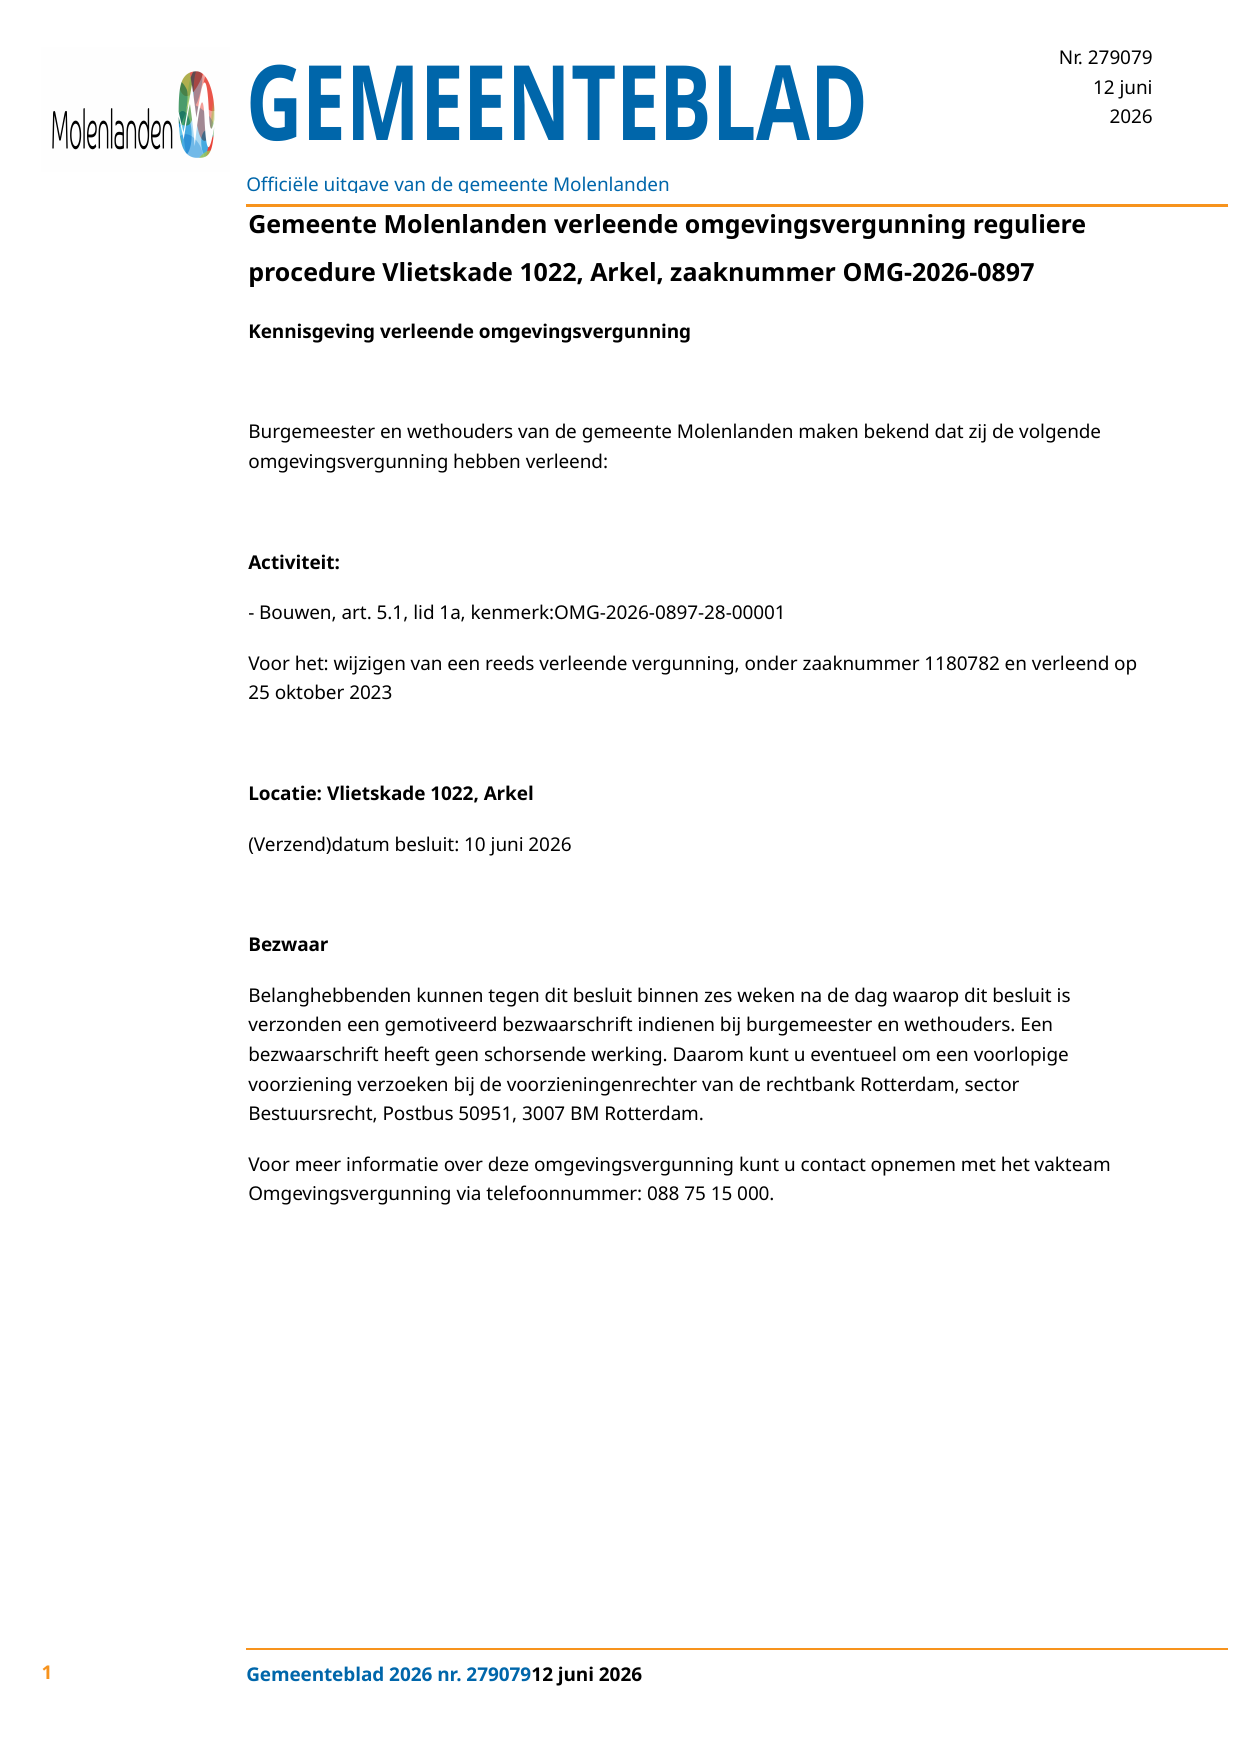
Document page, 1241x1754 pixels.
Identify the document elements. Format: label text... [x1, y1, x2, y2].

text Gemeente Molenlanden verleende omgevingsvergunning reguliere procedure Vlietskade 1022, Arkel, zaaknummer OMG-2026-0897 [248, 207, 1152, 288]
picture [41, 47, 231, 172]
text Voor het: wijzigen van een reeds verleende vergunning, onder zaaknummer 1180782 en verleend op 25 oktober 2023 [248, 650, 1152, 705]
text Kennisgeving verleende omgevingsvergunning [248, 318, 1152, 344]
text Belanghebbenden kunnen tegen dit besluit binnen zes weken na de dag waarop dit besluit is verzonden een gemotiveerd bezwaarschrift indienen bij burgemeester en wethouders. Een bezwaarschrift heeft geen schorsende werking. Daarom kunt u eventueel om een voorlopige voorziening verzoeken bij de voorzieningenrechter van de rechtbank Rotterdam, sector Bestuursrecht, Postbus 50951, 3007 BM Rotterdam. [248, 982, 1152, 1126]
text Burgemeester en wethouders van de gemeente Molenlanden maken bekend dat zij de volgende omgevingsvergunning hebben verleend: [248, 419, 1152, 474]
text Activiteit: [248, 549, 1152, 575]
text Bezwaar [248, 932, 1152, 957]
text Locatie: Vlietskade 1022, Arkel [248, 780, 1152, 806]
text - Bouwen, art. 5.1, lid 1a, kenmerk:OMG-2026-0897-28-00001 [248, 599, 1152, 625]
text Voor meer informatie over deze omgevingsvergunning kunt u contact opnemen met het vakteam Omgevingsvergunning via telefoonnummer: 088 75 15 000. [248, 1151, 1152, 1206]
text (Verzend)datum besluit: 10 juni 2026 [248, 831, 1152, 857]
